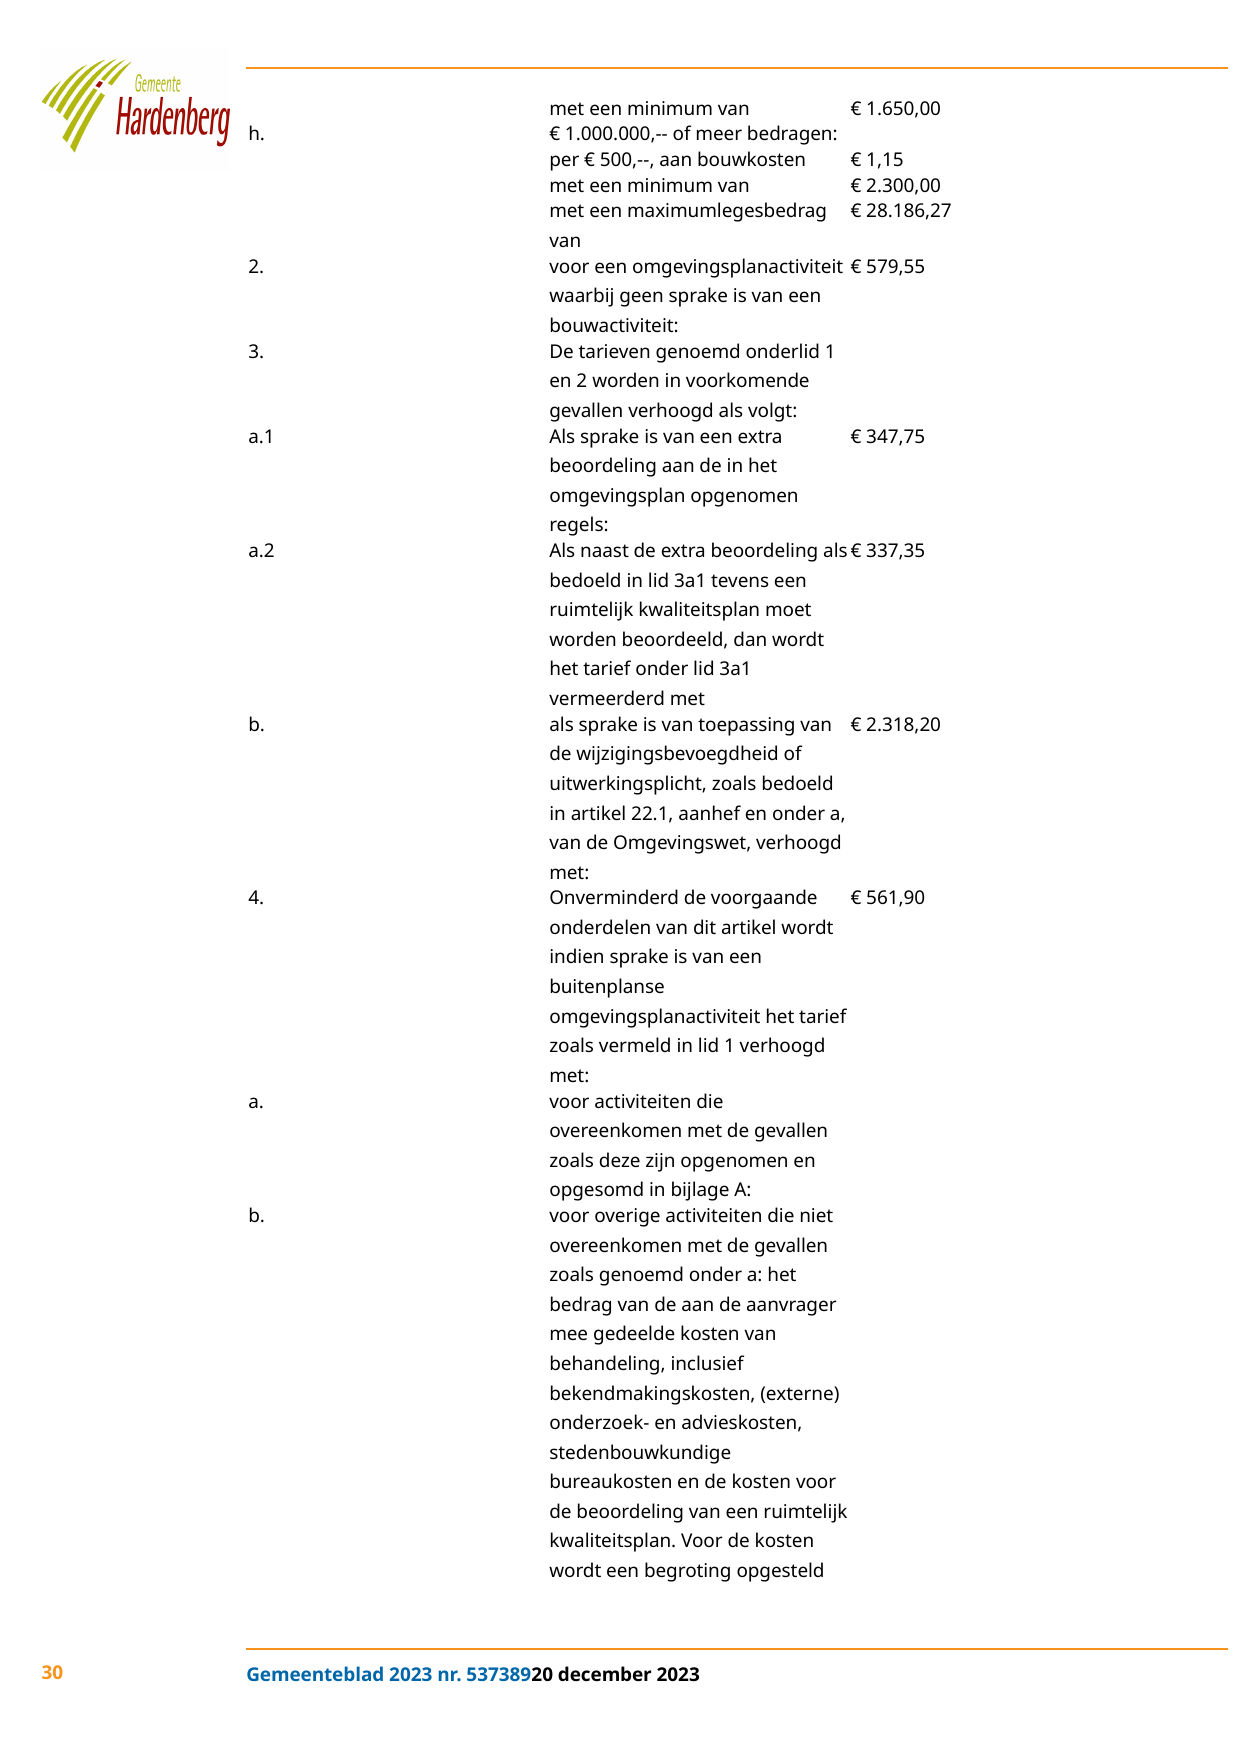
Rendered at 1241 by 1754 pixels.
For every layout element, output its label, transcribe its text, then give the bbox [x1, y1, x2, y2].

table_cell De tarieven genoemd onderlid 1 en 2 worden in voorkomende gevallen verhoogd als volgt: [549, 338, 850, 423]
table_cell 4. [248, 885, 549, 1088]
table_cell [248, 146, 549, 172]
table_cell € 1,15 [850, 146, 1152, 172]
picture [41, 47, 231, 172]
table_cell b. [248, 711, 549, 884]
table_cell a. [248, 1088, 549, 1202]
table_cell € 2.318,20 [850, 711, 1152, 884]
table_cell € 561,90 [850, 885, 1152, 1088]
table_cell 2. [248, 253, 549, 338]
table_cell [850, 1088, 1152, 1202]
table_cell met een minimum van [549, 172, 850, 198]
table_cell € 579,55 [850, 253, 1152, 338]
table_cell voor overige activiteiten die niet overeenkomen met de gevallen zoals genoemd onder a: het bedrag van de aan de aanvrager mee gedeelde kosten van behandeling, inclusief bekendmakingskosten, (externe) onderzoek- en advieskosten, stedenbouwkundige bureaukosten en de kosten voor de beoordeling van een ruimtelijk kwaliteitsplan. Voor de kosten wordt een begroting opgesteld [549, 1202, 850, 1583]
table_cell a.2 [248, 537, 549, 711]
table_cell h. [248, 121, 549, 146]
table_cell Als naast de extra beoordeling als bedoeld in lid 3a1 tevens een ruimtelijk kwaliteitsplan moet worden beoordeeld, dan wordt het tarief onder lid 3a1 vermeerderd met [549, 537, 850, 711]
table_cell [248, 95, 549, 121]
table_cell [248, 172, 549, 198]
table_cell met een minimum van [549, 95, 850, 121]
table_cell [248, 198, 549, 253]
table_cell a.1 [248, 423, 549, 537]
table_cell € 28.186,27 [850, 198, 1152, 253]
table_cell € 337,35 [850, 537, 1152, 711]
table_cell 3. [248, 338, 549, 423]
table_cell voor een omgevingsplanactiviteit waarbij geen sprake is van een bouwactiviteit: [549, 253, 850, 338]
table_cell met een maximumlegesbedrag van [549, 198, 850, 253]
table_cell per € 500,--, aan bouwkosten [549, 146, 850, 172]
table_cell [850, 1202, 1152, 1583]
table_cell € 1.650,00 [850, 95, 1152, 121]
table_cell Onverminderd de voorgaande onderdelen van dit artikel wordt indien sprake is van een buitenplanse omgevingsplanactiviteit het tarief zoals vermeld in lid 1 verhoogd met: [549, 885, 850, 1088]
table_cell [850, 121, 1152, 146]
table_cell Als sprake is van een extra beoordeling aan de in het omgevingsplan opgenomen regels: [549, 423, 850, 537]
table_cell als sprake is van toepassing van de wijzigingsbevoegdheid of uitwerkingsplicht, zoals bedoeld in artikel 22.1, aanhef en onder a, van de Omgevingswet, verhoogd met: [549, 711, 850, 884]
table_cell € 2.300,00 [850, 172, 1152, 198]
table_cell b. [248, 1202, 549, 1583]
table_cell € 347,75 [850, 423, 1152, 537]
table_cell € 1.000.000,-- of meer bedragen: [549, 121, 850, 146]
table_cell voor activiteiten die overeenkomen met de gevallen zoals deze zijn opgenomen en opgesomd in bijlage A: [549, 1088, 850, 1202]
table_cell [850, 338, 1152, 423]
